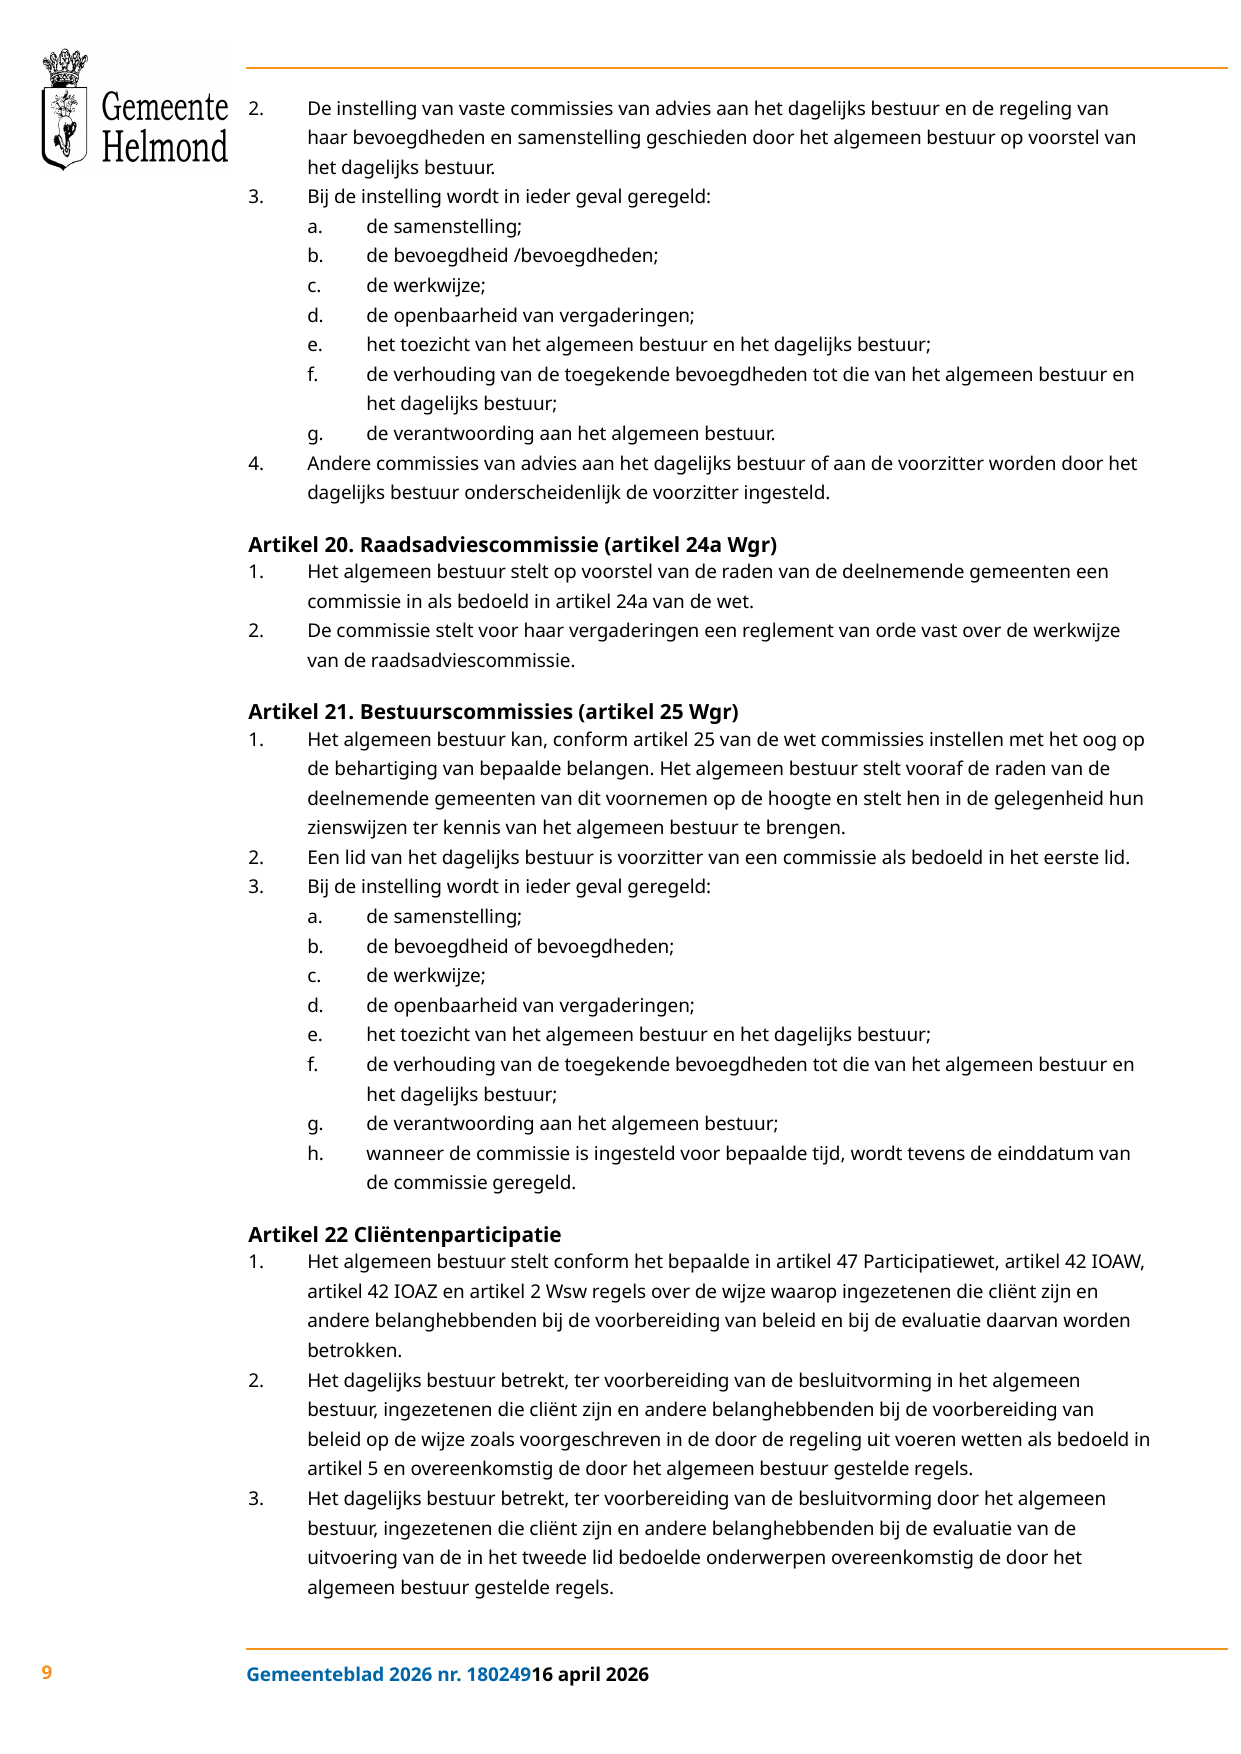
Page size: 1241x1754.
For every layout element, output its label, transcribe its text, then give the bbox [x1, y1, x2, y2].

list de verhouding van de toegekende bevoegdheden tot die van het algemeen bestuur en het dagelijks bestuur; [307, 1051, 1152, 1107]
list Het dagelijks bestuur betrekt, ter voorbereiding van de besluitvorming in het algemeen bestuur, ingezetenen die cliënt zijn en andere belanghebbenden bij de voorbereiding van beleid op de wijze zoals voorgeschreven in de door de regeling uit voeren wetten als bedoeld in artikel 5 en overeenkomstig de door het algemeen bestuur gestelde regels. [248, 1367, 1152, 1481]
list het toezicht van het algemeen bestuur en het dagelijks bestuur; [307, 331, 1152, 357]
list Het algemeen bestuur kan, conform artikel 25 van de wet commissies instellen met het oog op de behartiging van bepaalde belangen. Het algemeen bestuur stelt vooraf de raden van de deelnemende gemeenten van dit voornemen op de hoogte en stelt hen in de gelegenheid hun zienswijzen ter kennis van het algemeen bestuur te brengen. [248, 726, 1152, 840]
list de bevoegdheid /bevoegdheden; [307, 243, 1152, 268]
list de werkwijze; [307, 272, 1152, 298]
list De commissie stelt voor haar vergaderingen een reglement van orde vast over de werkwijze van de raadsadviescommissie. [248, 617, 1152, 673]
list het toezicht van het algemeen bestuur en het dagelijks bestuur; [307, 1022, 1152, 1047]
list Andere commissies van advies aan het dagelijks bestuur of aan de voorzitter worden door het dagelijks bestuur onderscheidenlijk de voorzitter ingesteld. [248, 450, 1152, 505]
list de verhouding van de toegekende bevoegdheden tot die van het algemeen bestuur en het dagelijks bestuur; [307, 361, 1152, 416]
list de openbaarheid van vergaderingen; [307, 992, 1152, 1018]
list Het algemeen bestuur stelt op voorstel van de raden van de deelnemende gemeenten een commissie in als bedoeld in artikel 24a van de wet. [248, 558, 1152, 613]
list Bij de instelling wordt in ieder geval geregeld: [248, 183, 1152, 209]
list de samenstelling; [307, 903, 1152, 929]
list De instelling van vaste commissies van advies aan het dagelijks bestuur en de regeling van haar bevoegdheden en samenstelling geschieden door het algemeen bestuur op voorstel van het dagelijks bestuur. [248, 95, 1152, 180]
list Een lid van het dagelijks bestuur is voorzitter van een commissie als bedoeld in het eerste lid. [248, 844, 1152, 870]
text Artikel 20. Raadsadviescommissie (artikel 24a Wgr) [248, 530, 1152, 558]
list Het algemeen bestuur stelt conform het bepaalde in artikel 47 Participatiewet, artikel 42 IOAW, artikel 42 IOAZ en artikel 2 Wsw regels over de wijze waarop ingezetenen die cliënt zijn en andere belanghebbenden bij de voorbereiding van beleid en bij de evaluatie daarvan worden betrokken. [248, 1248, 1152, 1363]
text Artikel 21. Bestuurscommissies (artikel 25 Wgr) [248, 697, 1152, 726]
list de openbaarheid van vergaderingen; [307, 302, 1152, 328]
list de werkwijze; [307, 962, 1152, 988]
list de verantwoording aan het algemeen bestuur; [307, 1110, 1152, 1136]
list de samenstelling; [307, 213, 1152, 239]
picture [41, 47, 231, 172]
list de bevoegdheid of bevoegdheden; [307, 933, 1152, 959]
list wanneer de commissie is ingesteld voor bepaalde tijd, wordt tevens de einddatum van de commissie geregeld. [307, 1140, 1152, 1195]
list Het dagelijks bestuur betrekt, ter voorbereiding van de besluitvorming door het algemeen bestuur, ingezetenen die cliënt zijn en andere belanghebbenden bij de evaluatie van de uitvoering van de in het tweede lid bedoelde onderwerpen overeenkomstig de door het algemeen bestuur gestelde regels. [248, 1485, 1152, 1599]
list de verantwoording aan het algemeen bestuur. [307, 420, 1152, 446]
list Bij de instelling wordt in ieder geval geregeld: [248, 874, 1152, 899]
text Artikel 22 Cliëntenparticipatie [248, 1220, 1152, 1248]
